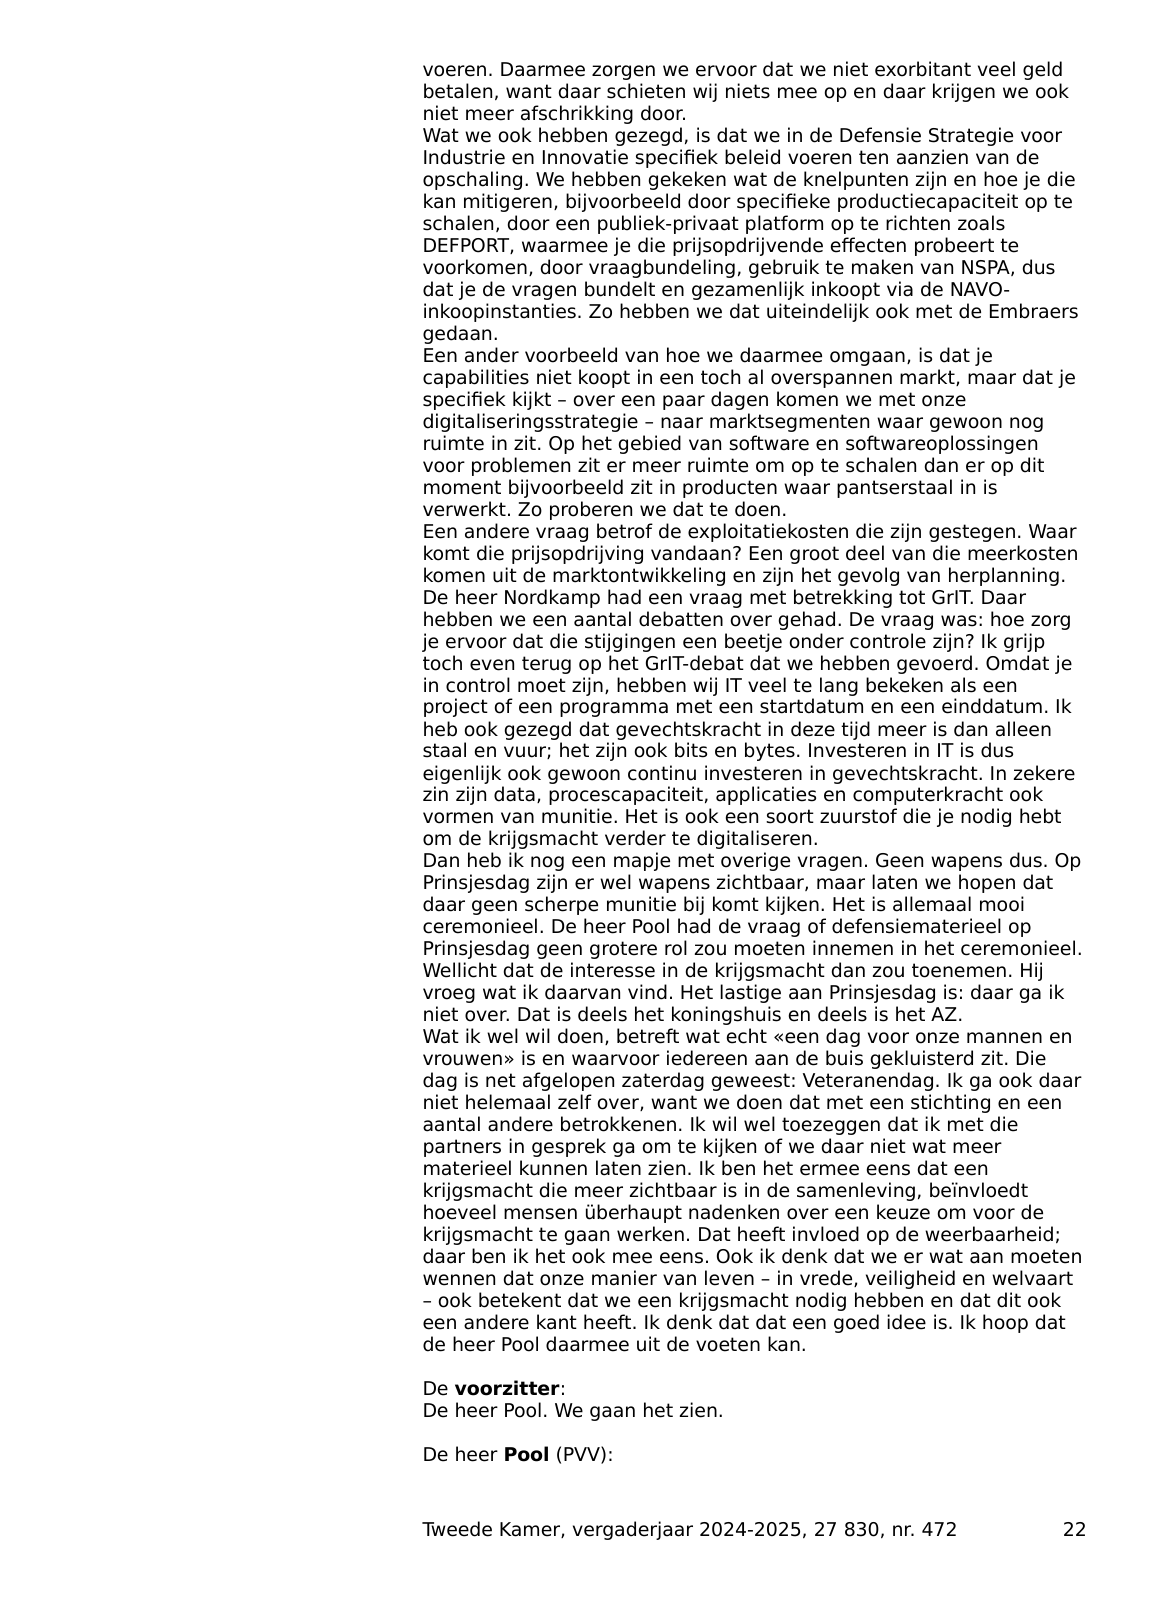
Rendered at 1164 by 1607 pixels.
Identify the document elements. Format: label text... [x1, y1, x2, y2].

text De heer Nordkamp had een vraag met betrekking tot GrIT. Daar hebben we een aantal debatten over gehad. De vraag was: hoe zorg je ervoor dat die stijgingen een beetje onder controle zijn? Ik grijp toch even terug op het GrIT-debat dat we hebben gevoerd. Omdat je in control moet zijn, hebben wij IT veel te lang bekeken als een project of een programma met een startdatum en een einddatum. Ik heb ook gezegd dat gevechtskracht in deze tijd meer is dan alleen staal en vuur; het zijn ook bits en bytes. Investeren in IT is dus eigenlijk ook gewoon continu investeren in gevechtskracht. In zekere zin zijn data, procescapaciteit, applicaties en computerkracht ook vormen van munitie. Het is ook een soort zuurstof die je nodig hebt om de krijgsmacht verder te digitaliseren. [422, 587, 1087, 850]
text Dan heb ik nog een mapje met overige vragen. Geen wapens dus. Op Prinsjesdag zijn er wel wapens zichtbaar, maar laten we hopen dat daar geen scherpe munitie bij komt kijken. Het is allemaal mooi ceremonieel. De heer Pool had de vraag of defensiematerieel op Prinsjesdag geen grotere rol zou moeten innemen in het ceremonieel. Wellicht dat de interesse in de krijgsmacht dan zou toenemen. Hij vroeg wat ik daarvan vind. Het lastige aan Prinsjesdag is: daar ga ik niet over. Dat is deels het koningshuis en deels is het AZ. [422, 850, 1087, 1026]
text Wat ik wel wil doen, betreft wat echt «een dag voor onze mannen en vrouwen» is en waarvoor iedereen aan de buis gekluisterd zit. Die dag is net afgelopen zaterdag geweest: Veteranendag. Ik ga ook daar niet helemaal zelf over, want we doen dat met een stichting en een aantal andere betrokkenen. Ik wil wel toezeggen dat ik met die partners in gesprek ga om te kijken of we daar niet wat meer materieel kunnen laten zien. Ik ben het ermee eens dat een krijgsmacht die meer zichtbaar is in de samenleving, beïnvloedt hoeveel mensen überhaupt nadenken over een keuze om voor de krijgsmacht te gaan werken. Dat heeft invloed op de weerbaarheid; daar ben ik het ook mee eens. Ook ik denk dat we er wat aan moeten wennen dat onze manier van leven – in vrede, veiligheid en welvaart – ook betekent dat we een krijgsmacht nodig hebben en dat dit ook een andere kant heeft. Ik denk dat dat een goed idee is. Ik hoop dat de heer Pool daarmee uit de voeten kan. [422, 1026, 1087, 1356]
text Een andere vraag betrof de exploitatiekosten die zijn gestegen. Waar komt die prijsopdrijving vandaan? Een groot deel van die meerkosten komen uit de marktontwikkeling en zijn het gevolg van herplanning. [422, 521, 1087, 587]
text De voorzitter: [422, 1378, 1087, 1400]
text Wat we ook hebben gezegd, is dat we in de Defensie Strategie voor Industrie en Innovatie specifiek beleid voeren ten aanzien van de opschaling. We hebben gekeken wat de knelpunten zijn en hoe je die kan mitigeren, bijvoorbeeld door specifieke productiecapaciteit op te schalen, door een publiek-privaat platform op te richten zoals DEFPORT, waarmee je die prijsopdrijvende effecten probeert te voorkomen, door vraagbundeling, gebruik te maken van NSPA, dus dat je de vragen bundelt en gezamenlijk inkoopt via de NAVO-inkoopinstanties. Zo hebben we dat uiteindelijk ook met de Embraers gedaan. [422, 125, 1087, 345]
text voeren. Daarmee zorgen we ervoor dat we niet exorbitant veel geld betalen, want daar schieten wij niets mee op en daar krijgen we ook niet meer afschrikking door. [422, 59, 1087, 125]
text De heer Pool. We gaan het zien. [422, 1400, 1087, 1422]
text Een ander voorbeeld van hoe we daarmee omgaan, is dat je capabilities niet koopt in een toch al overspannen markt, maar dat je specifiek kijkt – over een paar dagen komen we met onze digitaliseringsstrategie – naar marktsegmenten waar gewoon nog ruimte in zit. Op het gebied van software en softwareoplossingen voor problemen zit er meer ruimte om op te schalen dan er op dit moment bijvoorbeeld zit in producten waar pantserstaal in is verwerkt. Zo proberen we dat te doen. [422, 345, 1087, 521]
text De heer Pool (PVV): [422, 1444, 1087, 1466]
